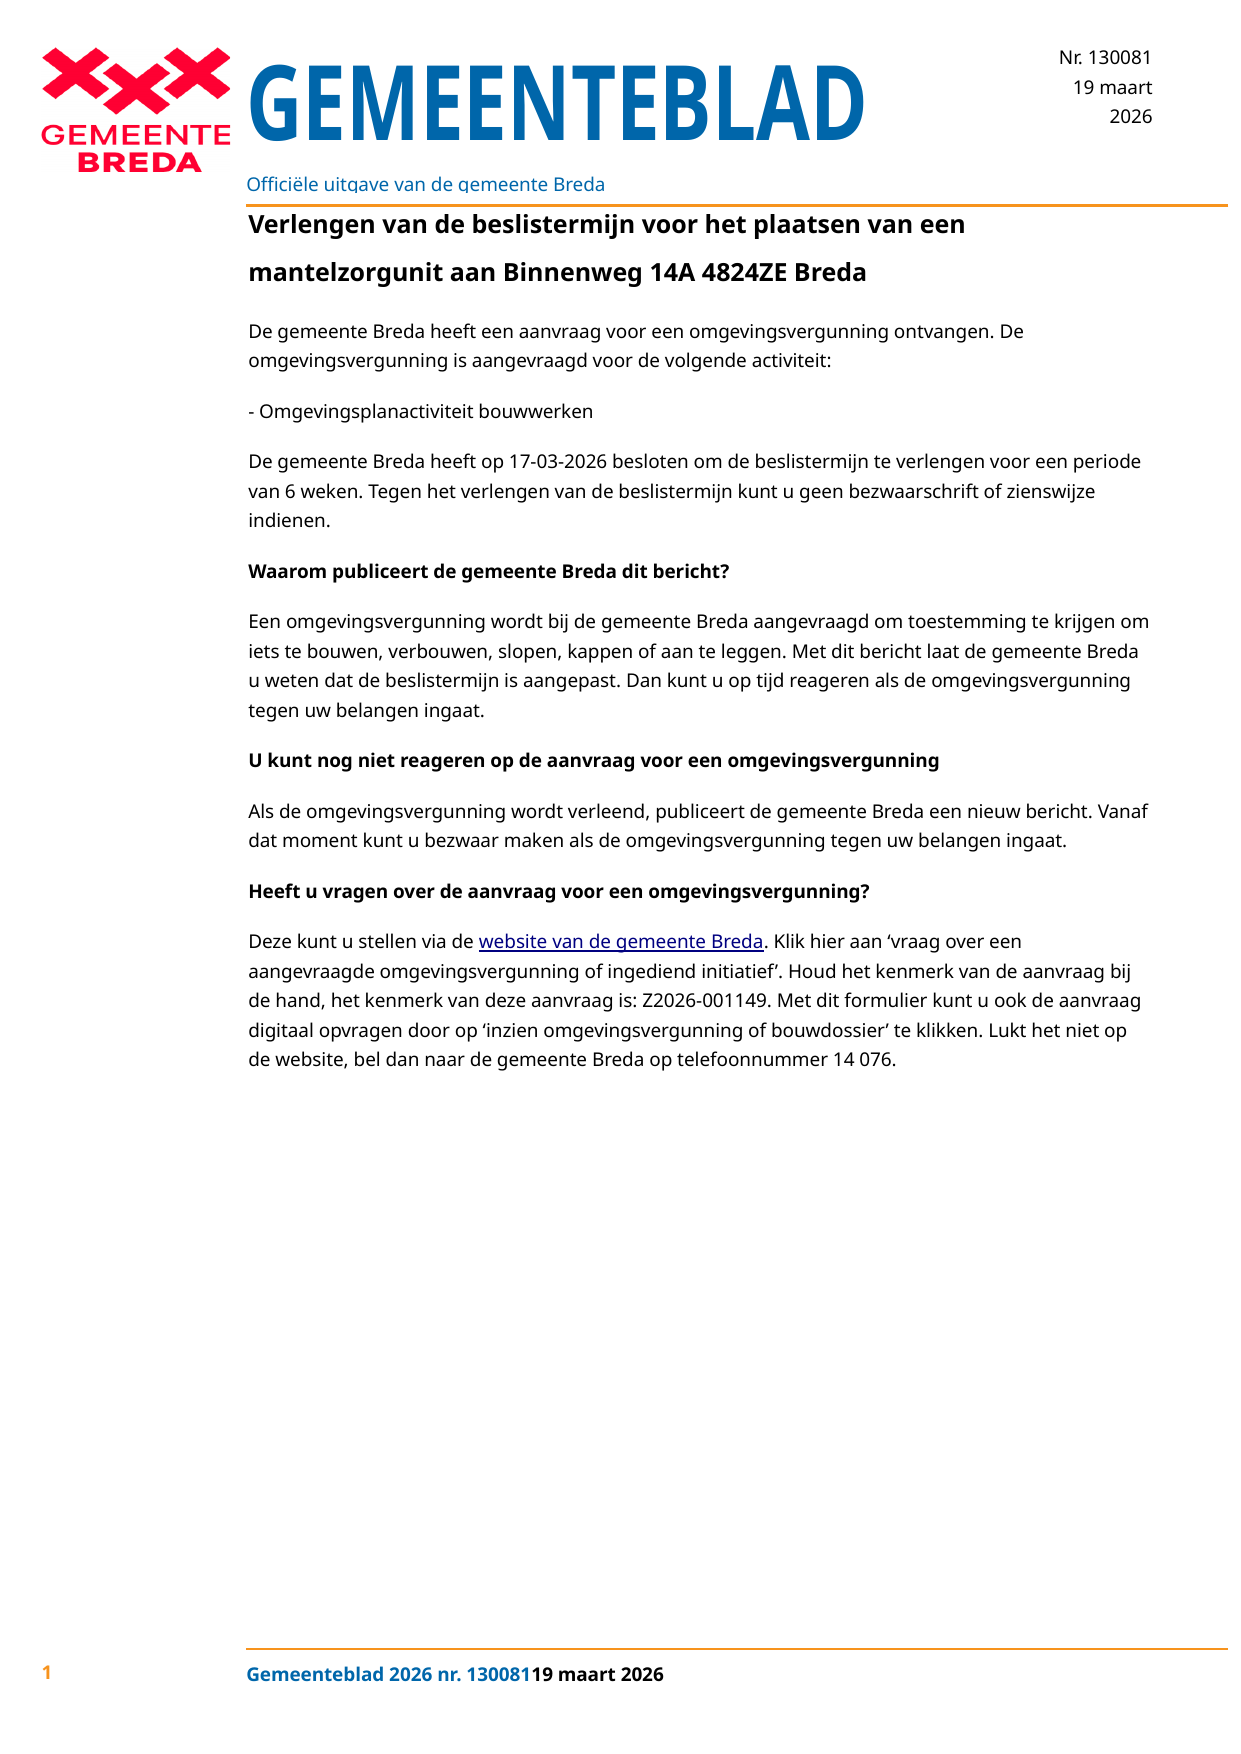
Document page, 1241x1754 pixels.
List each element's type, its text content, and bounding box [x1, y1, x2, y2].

text Deze kunt u stellen via de website van de gemeente Breda. Klik hier aan ‘vraag over een aangevraagde omgevingsvergunning of ingediend initiatief’. Houd het kenmerk van de aanvraag bij de hand, het kenmerk van deze aanvraag is: Z2026-001149. Met dit formulier kunt u ook de aanvraag digitaal opvragen door op ‘inzien omgevingsvergunning of bouwdossier’ te klikken. Lukt het niet op de website, bel dan naar de gemeente Breda op telefoonnummer 14 076. [248, 928, 1152, 1072]
text De gemeente Breda heeft een aanvraag voor een omgevingsvergunning ontvangen. De omgevingsvergunning is aangevraagd voor de volgende activiteit: [248, 318, 1152, 373]
text De gemeente Breda heeft op 17-03-2026 besloten om de beslistermijn te verlengen voor een periode van 6 weken. Tegen het verlengen van de beslistermijn kunt u geen bezwaarschrift of zienswijze indienen. [248, 448, 1152, 533]
text Verlengen van de beslistermijn voor het plaatsen van een mantelzorgunit aan Binnenweg 14A 4824ZE Breda [248, 207, 1152, 288]
picture [41, 47, 231, 172]
text Een omgevingsvergunning wordt bij de gemeente Breda aangevraagd om toestemming te krijgen om iets te bouwen, verbouwen, slopen, kappen of aan te leggen. Met dit bericht laat de gemeente Breda u weten dat de beslistermijn is aangepast. Dan kunt u op tijd reageren als de omgevingsvergunning tegen uw belangen ingaat. [248, 608, 1152, 723]
text Als de omgevingsvergunning wordt verleend, publiceert de gemeente Breda een nieuw bericht. Vanaf dat moment kunt u bezwaar maken als de omgevingsvergunning tegen uw belangen ingaat. [248, 798, 1152, 853]
text - Omgevingsplanactiviteit bouwwerken [248, 398, 1152, 424]
text U kunt nog niet reageren op de aanvraag voor een omgevingsvergunning [248, 747, 1152, 773]
text Heeft u vragen over de aanvraag voor een omgevingsvergunning? [248, 878, 1152, 904]
text Waarom publiceert de gemeente Breda dit bericht? [248, 558, 1152, 584]
